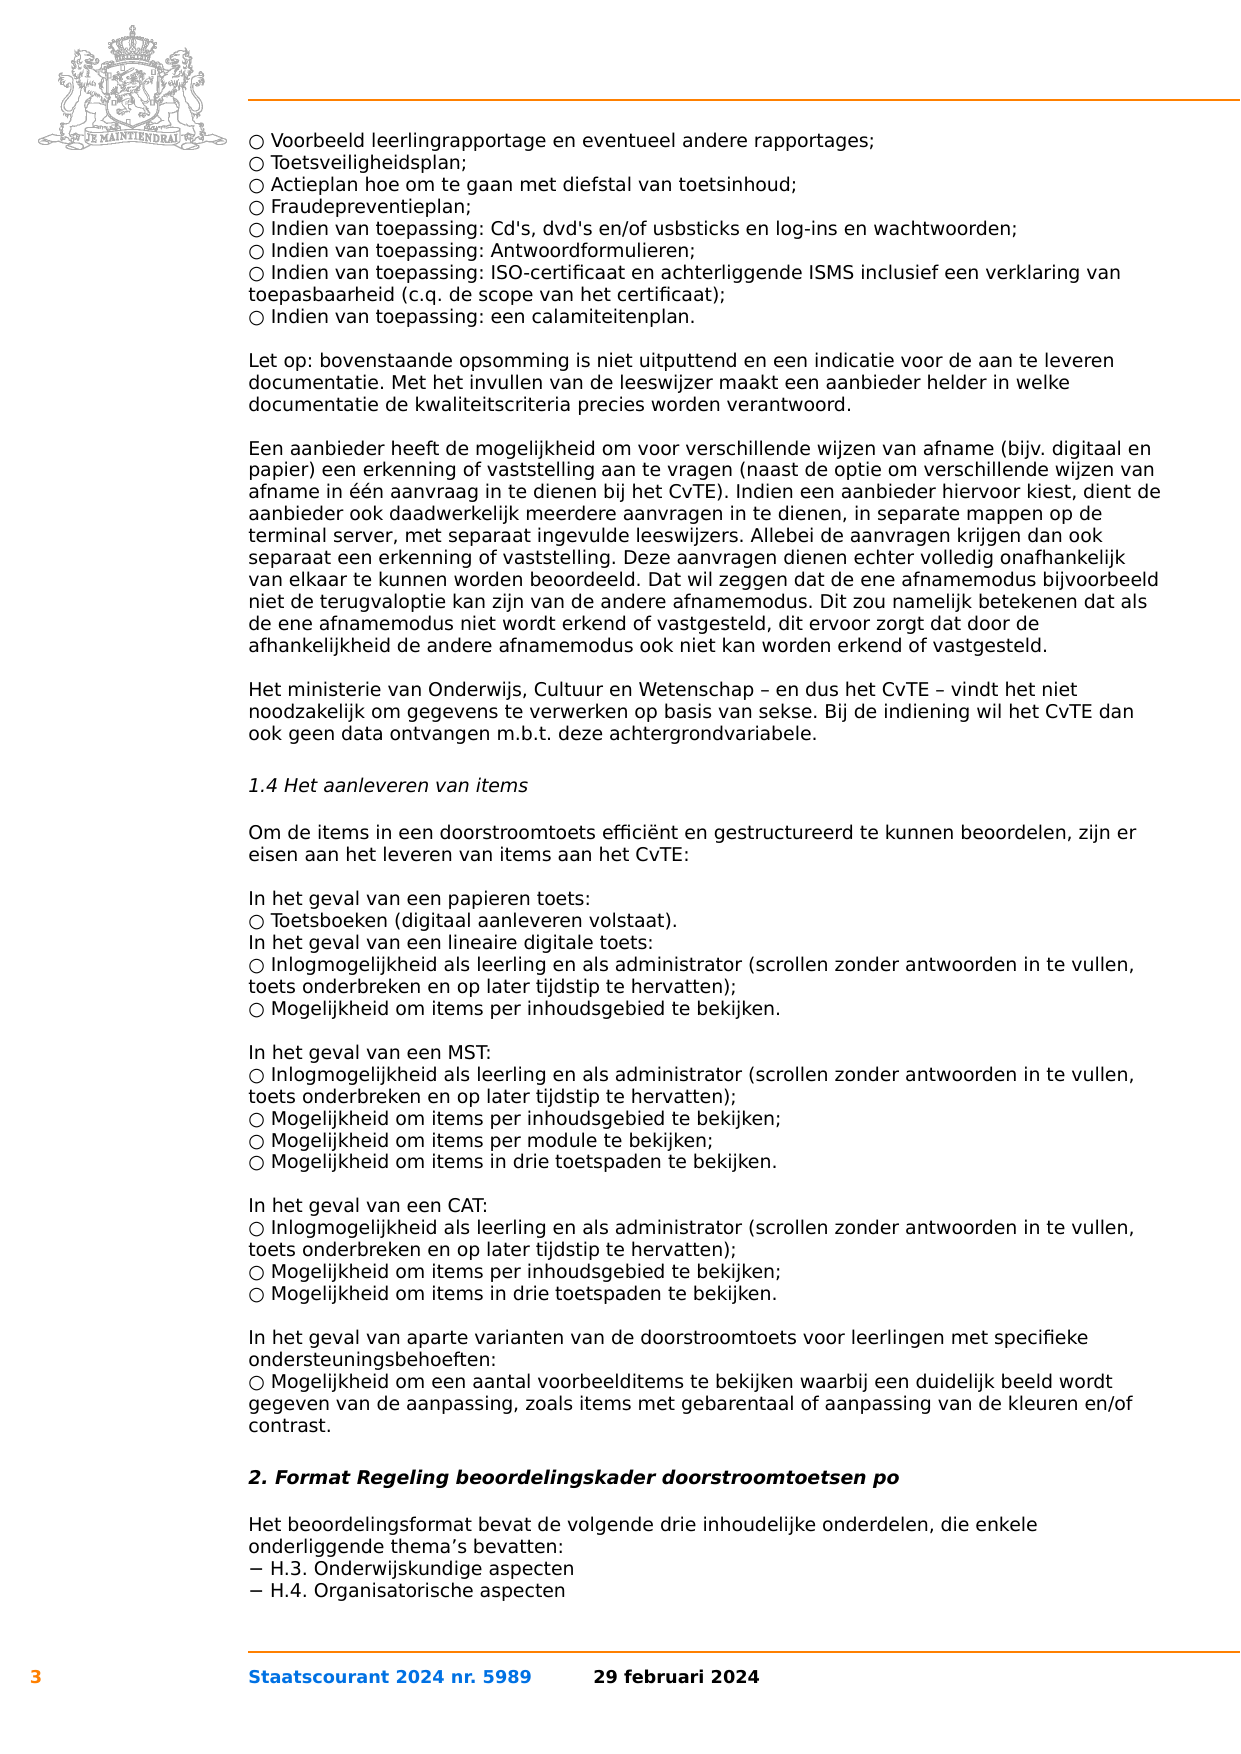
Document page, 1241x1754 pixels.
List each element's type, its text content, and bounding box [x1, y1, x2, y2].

text ○ Toetsveiligheidsplan; [248, 152, 1163, 174]
picture [38, 25, 227, 150]
text ○ Mogelijkheid om items in drie toetspaden te bekijken. [248, 1283, 1163, 1305]
text In het geval van aparte varianten van de doorstroomtoets voor leerlingen met specifieke ondersteuningsbehoeften: [248, 1327, 1163, 1371]
text ○ Indien van toepassing: ISO-certificaat en achterliggende ISMS inclusief een verklaring van toepasbaarheid (c.q. de scope van het certificaat); [248, 262, 1163, 306]
text In het geval van een papieren toets: [248, 888, 1163, 910]
text ○ Indien van toepassing: Antwoordformulieren; [248, 240, 1163, 262]
text Let op: bovenstaande opsomming is niet uitputtend en een indicatie voor de aan te leveren documentatie. Met het invullen van de leeswijzer maakt een aanbieder helder in welke documentatie de kwaliteitscriteria precies worden verantwoord. [248, 349, 1163, 416]
text Om de items in een doorstroomtoets efficiënt en gestructureerd te kunnen beoordelen, zijn er eisen aan het leveren van items aan het CvTE: [248, 822, 1163, 866]
text − H.3. Onderwijskundige aspecten [248, 1558, 1163, 1580]
text Het ministerie van Onderwijs, Cultuur en Wetenschap – en dus het CvTE – vindt het niet noodzakelijk om gegevens te verwerken op basis van sekse. Bij de indiening wil het CvTE dan ook geen data ontvangen m.b.t. deze achtergrondvariabele. [248, 679, 1163, 745]
text ○ Mogelijkheid om items per module te bekijken; [248, 1129, 1163, 1151]
text ○ Mogelijkheid om items per inhoudsgebied te bekijken; [248, 1261, 1163, 1283]
text In het geval van een MST: [248, 1042, 1163, 1063]
text ○ Inlogmogelijkheid als leerling en als administrator (scrollen zonder antwoorden in te vullen, toets onderbreken en op later tijdstip te hervatten); [248, 954, 1163, 998]
text ○ Fraudepreventieplan; [248, 196, 1163, 218]
text ○ Toetsboeken (digitaal aanleveren volstaat). [248, 910, 1163, 932]
text ○ Inlogmogelijkheid als leerling en als administrator (scrollen zonder antwoorden in te vullen, toets onderbreken en op later tijdstip te hervatten); [248, 1217, 1163, 1261]
text In het geval van een lineaire digitale toets: [248, 932, 1163, 954]
text ○ Mogelijkheid om een aantal voorbeelditems te bekijken waarbij een duidelijk beeld wordt gegeven van de aanpassing, zoals items met gebarentaal of aanpassing van de kleuren en/of contrast. [248, 1371, 1163, 1437]
subtitle 2. Format Regeling beoordelingskader doorstroomtoetsen po [248, 1467, 1163, 1489]
text − H.4. Organisatorische aspecten [248, 1580, 1163, 1602]
text ○ Actieplan hoe om te gaan met diefstal van toetsinhoud; [248, 174, 1163, 196]
text ○ Voorbeeld leerlingrapportage en eventueel andere rapportages; [248, 130, 1163, 152]
text In het geval van een CAT: [248, 1195, 1163, 1217]
text ○ Mogelijkheid om items per inhoudsgebied te bekijken; [248, 1107, 1163, 1129]
text Een aanbieder heeft de mogelijkheid om voor verschillende wijzen van afname (bijv. digitaal en papier) een erkenning of vaststelling aan te vragen (naast de optie om verschillende wijzen van afname in één aanvraag in te dienen bij het CvTE). Indien een aanbieder hiervoor kiest, dient de aanbieder ook daadwerkelijk meerdere aanvragen in te dienen, in separate mappen op de terminal server, met separaat ingevulde leeswijzers. Allebei de aanvragen krijgen dan ook separaat een erkenning of vaststelling. Deze aanvragen dienen echter volledig onafhankelijk van elkaar te kunnen worden beoordeeld. Dat wil zeggen dat de ene afnamemodus bijvoorbeeld niet de terugvaloptie kan zijn van de andere afnamemodus. Dit zou namelijk betekenen dat als de ene afnamemodus niet wordt erkend of vastgesteld, dit ervoor zorgt dat door de afhankelijkheid de andere afnamemodus ook niet kan worden erkend of vastgesteld. [248, 437, 1163, 657]
text ○ Mogelijkheid om items per inhoudsgebied te bekijken. [248, 998, 1163, 1020]
text ○ Inlogmogelijkheid als leerling en als administrator (scrollen zonder antwoorden in te vullen, toets onderbreken en op later tijdstip te hervatten); [248, 1063, 1163, 1107]
text Het beoordelingsformat bevat de volgende drie inhoudelijke onderdelen, die enkele onderliggende thema’s bevatten: [248, 1514, 1163, 1558]
text ○ Indien van toepassing: Cd's, dvd's en/of usbsticks en log-ins en wachtwoorden; [248, 218, 1163, 240]
subtitle 1.4 Het aanleveren van items [248, 775, 1163, 797]
text ○ Indien van toepassing: een calamiteitenplan. [248, 306, 1163, 328]
text ○ Mogelijkheid om items in drie toetspaden te bekijken. [248, 1151, 1163, 1173]
